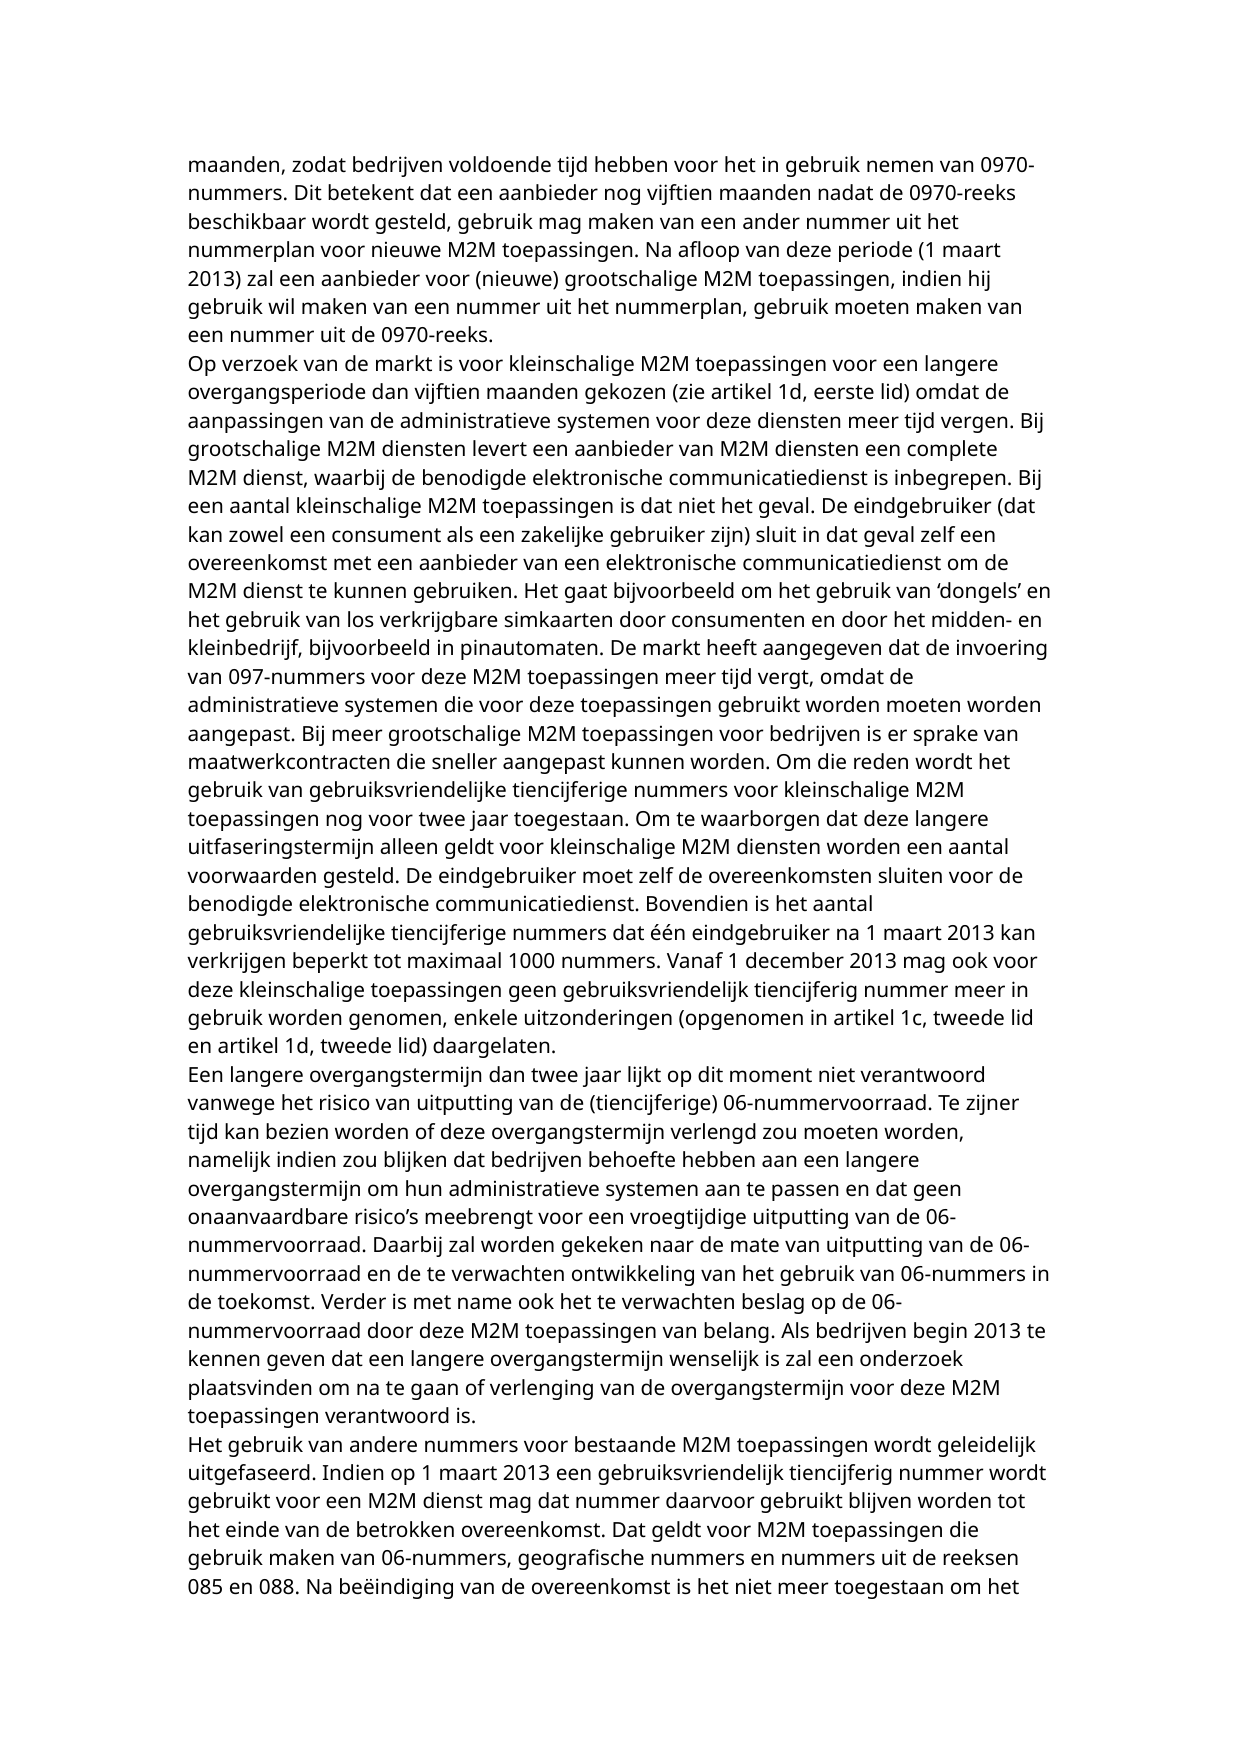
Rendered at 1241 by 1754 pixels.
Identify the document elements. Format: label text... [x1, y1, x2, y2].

text Het gebruik van andere nummers voor bestaande M2M toepassingen wordt geleidelijk uitgefaseerd. Indien op 1 maart 2013 een gebruiksvriendelijk tiencijferig nummer wordt gebruikt voor een M2M dienst mag dat nummer daarvoor gebruikt blijven worden tot het einde van de betrokken overeenkomst. Dat geldt voor M2M toepassingen die gebruik maken van 06-nummers, geografische nummers en nummers uit de reeksen 085 en 088. Na beëindiging van de overeenkomst is het niet meer toegestaan om het [187, 1430, 1053, 1600]
text Op verzoek van de markt is voor kleinschalige M2M toepassingen voor een langere overgangsperiode dan vijftien maanden gekozen (zie artikel 1d, eerste lid) omdat de aanpassingen van de administratieve systemen voor deze diensten meer tijd vergen. Bij grootschalige M2M diensten levert een aanbieder van M2M diensten een complete M2M dienst, waarbij de benodigde elektronische communicatiedienst is inbegrepen. Bij een aantal kleinschalige M2M toepassingen is dat niet het geval. De eindgebruiker (dat kan zowel een consument als een zakelijke gebruiker zijn) sluit in dat geval zelf een overeenkomst met een aanbieder van een elektronische communicatiedienst om de M2M dienst te kunnen gebruiken. Het gaat bijvoorbeeld om het gebruik van ‘dongels’ en het gebruik van los verkrijgbare simkaarten door consumenten en door het midden- en kleinbedrijf, bijvoorbeeld in pinautomaten. De markt heeft aangegeven dat de invoering van 097-nummers voor deze M2M toepassingen meer tijd vergt, omdat de administratieve systemen die voor deze toepassingen gebruikt worden moeten worden aangepast. Bij meer grootschalige M2M toepassingen voor bedrijven is er sprake van maatwerkcontracten die sneller aangepast kunnen worden. Om die reden wordt het gebruik van gebruiksvriendelijke tiencijferige nummers voor kleinschalige M2M toepassingen nog voor twee jaar toegestaan. Om te waarborgen dat deze langere uitfaseringstermijn alleen geldt voor kleinschalige M2M diensten worden een aantal voorwaarden gesteld. De eindgebruiker moet zelf de overeenkomsten sluiten voor de benodigde elektronische communicatiedienst. Bovendien is het aantal gebruiksvriendelijke tiencijferige nummers dat één eindgebruiker na 1 maart 2013 kan verkrijgen beperkt tot maximaal 1000 nummers. Vanaf 1 december 2013 mag ook voor deze kleinschalige toepassingen geen gebruiksvriendelijk tiencijferig nummer meer in gebruik worden genomen, enkele uitzonderingen (opgenomen in artikel 1c, tweede lid en artikel 1d, tweede lid) daargelaten. [187, 349, 1053, 1060]
text maanden, zodat bedrijven voldoende tijd hebben voor het in gebruik nemen van 0970-nummers. Dit betekent dat een aanbieder nog vijftien maanden nadat de 0970-reeks beschikbaar wordt gesteld, gebruik mag maken van een ander nummer uit het nummerplan voor nieuwe M2M toepassingen. Na afloop van deze periode (1 maart 2013) zal een aanbieder voor (nieuwe) grootschalige M2M toepassingen, indien hij gebruik wil maken van een nummer uit het nummerplan, gebruik moeten maken van een nummer uit de 0970-reeks. [187, 150, 1053, 349]
text Een langere overgangstermijn dan twee jaar lijkt op dit moment niet verantwoord vanwege het risico van uitputting van de (tiencijferige) 06-nummervoorraad. Te zijner tijd kan bezien worden of deze overgangstermijn verlengd zou moeten worden, namelijk indien zou blijken dat bedrijven behoefte hebben aan een langere overgangstermijn om hun administratieve systemen aan te passen en dat geen onaanvaardbare risico’s meebrengt voor een vroegtijdige uitputting van de 06-nummervoorraad. Daarbij zal worden gekeken naar de mate van uitputting van de 06-nummervoorraad en de te verwachten ontwikkeling van het gebruik van 06-nummers in de toekomst. Verder is met name ook het te verwachten beslag op de 06-nummervoorraad door deze M2M toepassingen van belang. Als bedrijven begin 2013 te kennen geven dat een langere overgangstermijn wenselijk is zal een onderzoek plaatsvinden om na te gaan of verlenging van de overgangstermijn voor deze M2M toepassingen verantwoord is. [187, 1060, 1053, 1430]
